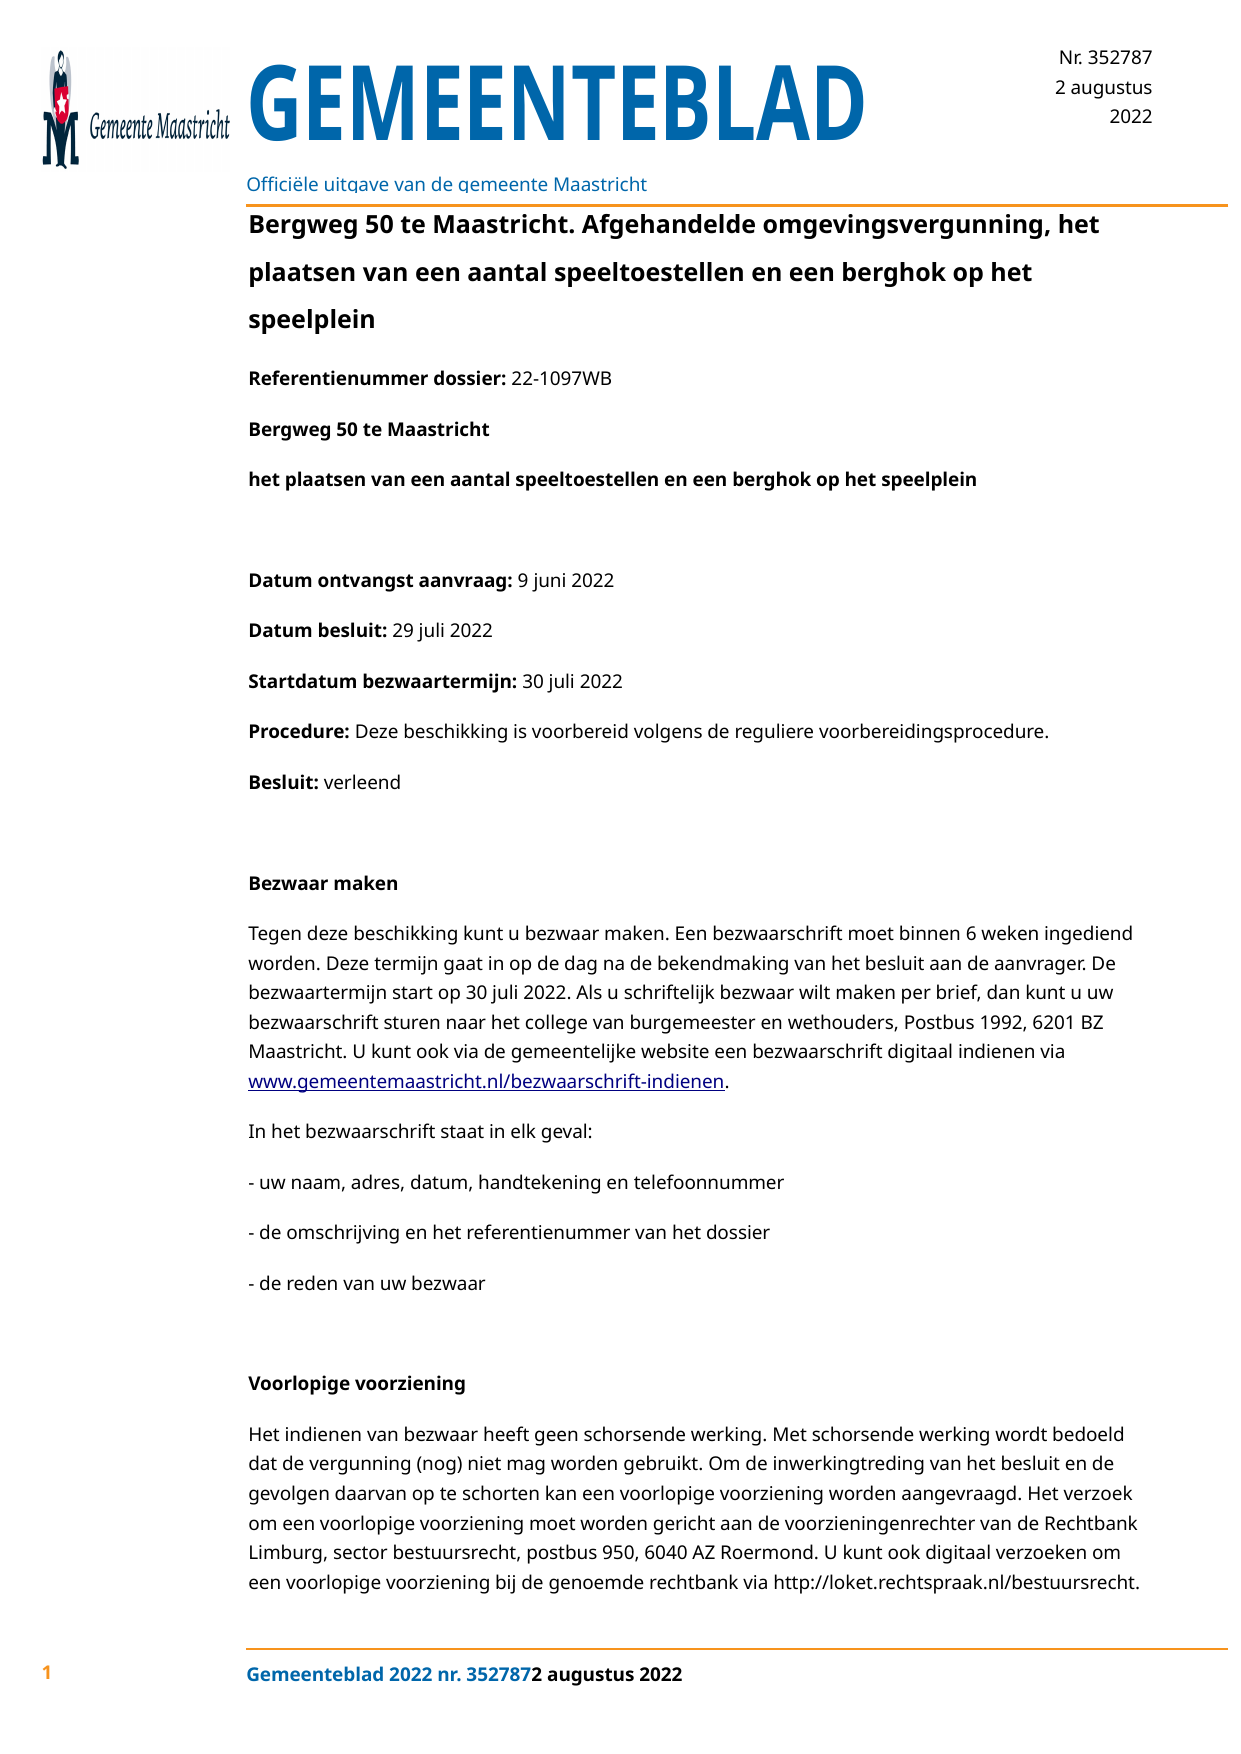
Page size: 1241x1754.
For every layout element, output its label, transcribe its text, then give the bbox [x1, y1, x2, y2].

text Datum ontvangst aanvraag: 9 juni 2022 [248, 567, 1152, 593]
text Bergweg 50 te Maastricht. Afgehandelde omgevingsvergunning, het plaatsen van een aantal speeltoestellen en een berghok op het speelplein [248, 207, 1152, 336]
text Datum besluit: 29 juli 2022 [248, 618, 1152, 643]
text het plaatsen van een aantal speeltoestellen en een berghok op het speelplein [248, 466, 1152, 492]
text Het indienen van bezwaar heeft geen schorsende werking. Met schorsende werking wordt bedoeld dat de vergunning (nog) niet mag worden gebruikt. Om de inwerkingtreding van het besluit en de gevolgen daarvan op te schorten kan een voorlopige voorziening worden aangevraagd. Het verzoek om een voorlopige voorziening moet worden gericht aan de voorzieningenrechter van de Rechtbank Limburg, sector bestuursrecht, postbus 950, 6040 AZ Roermond. U kunt ook digitaal verzoeken om een voorlopige voorziening bij de genoemde rechtbank via http://loket.rechtspraak.nl/bestuursrecht. [248, 1421, 1152, 1594]
text - uw naam, adres, datum, handtekening en telefoonnummer [248, 1169, 1152, 1194]
text In het bezwaarschrift staat in elk geval: [248, 1118, 1152, 1144]
text Bezwaar maken [248, 870, 1152, 895]
text Tegen deze beschikking kunt u bezwaar maken. Een bezwaarschrift moet binnen 6 weken ingediend worden. Deze termijn gaat in op de dag na de bekendmaking van het besluit aan de aanvrager. De bezwaartermijn start op 30 juli 2022. Als u schriftelijk bezwaar wilt maken per brief, dan kunt u uw bezwaarschrift sturen naar het college van burgemeester en wethouders, Postbus 1992, 6201 BZ Maastricht. U kunt ook via de gemeentelijke website een bezwaarschrift digitaal indienen via www.gemeentemaastricht.nl/bezwaarschrift-indienen. [248, 920, 1152, 1094]
text - de reden van uw bezwaar [248, 1270, 1152, 1295]
picture [41, 47, 231, 172]
text - de omschrijving en het referentienummer van het dossier [248, 1219, 1152, 1245]
text Bergweg 50 te Maastricht [248, 416, 1152, 442]
text Startdatum bezwaartermijn: 30 juli 2022 [248, 668, 1152, 694]
text Procedure: Deze beschikking is voorbereid volgens de reguliere voorbereidingsprocedure. [248, 718, 1152, 744]
text Referentienummer dossier: 22-1097WB [248, 366, 1152, 391]
text Voorlopige voorziening [248, 1371, 1152, 1396]
text Besluit: verleend [248, 769, 1152, 794]
